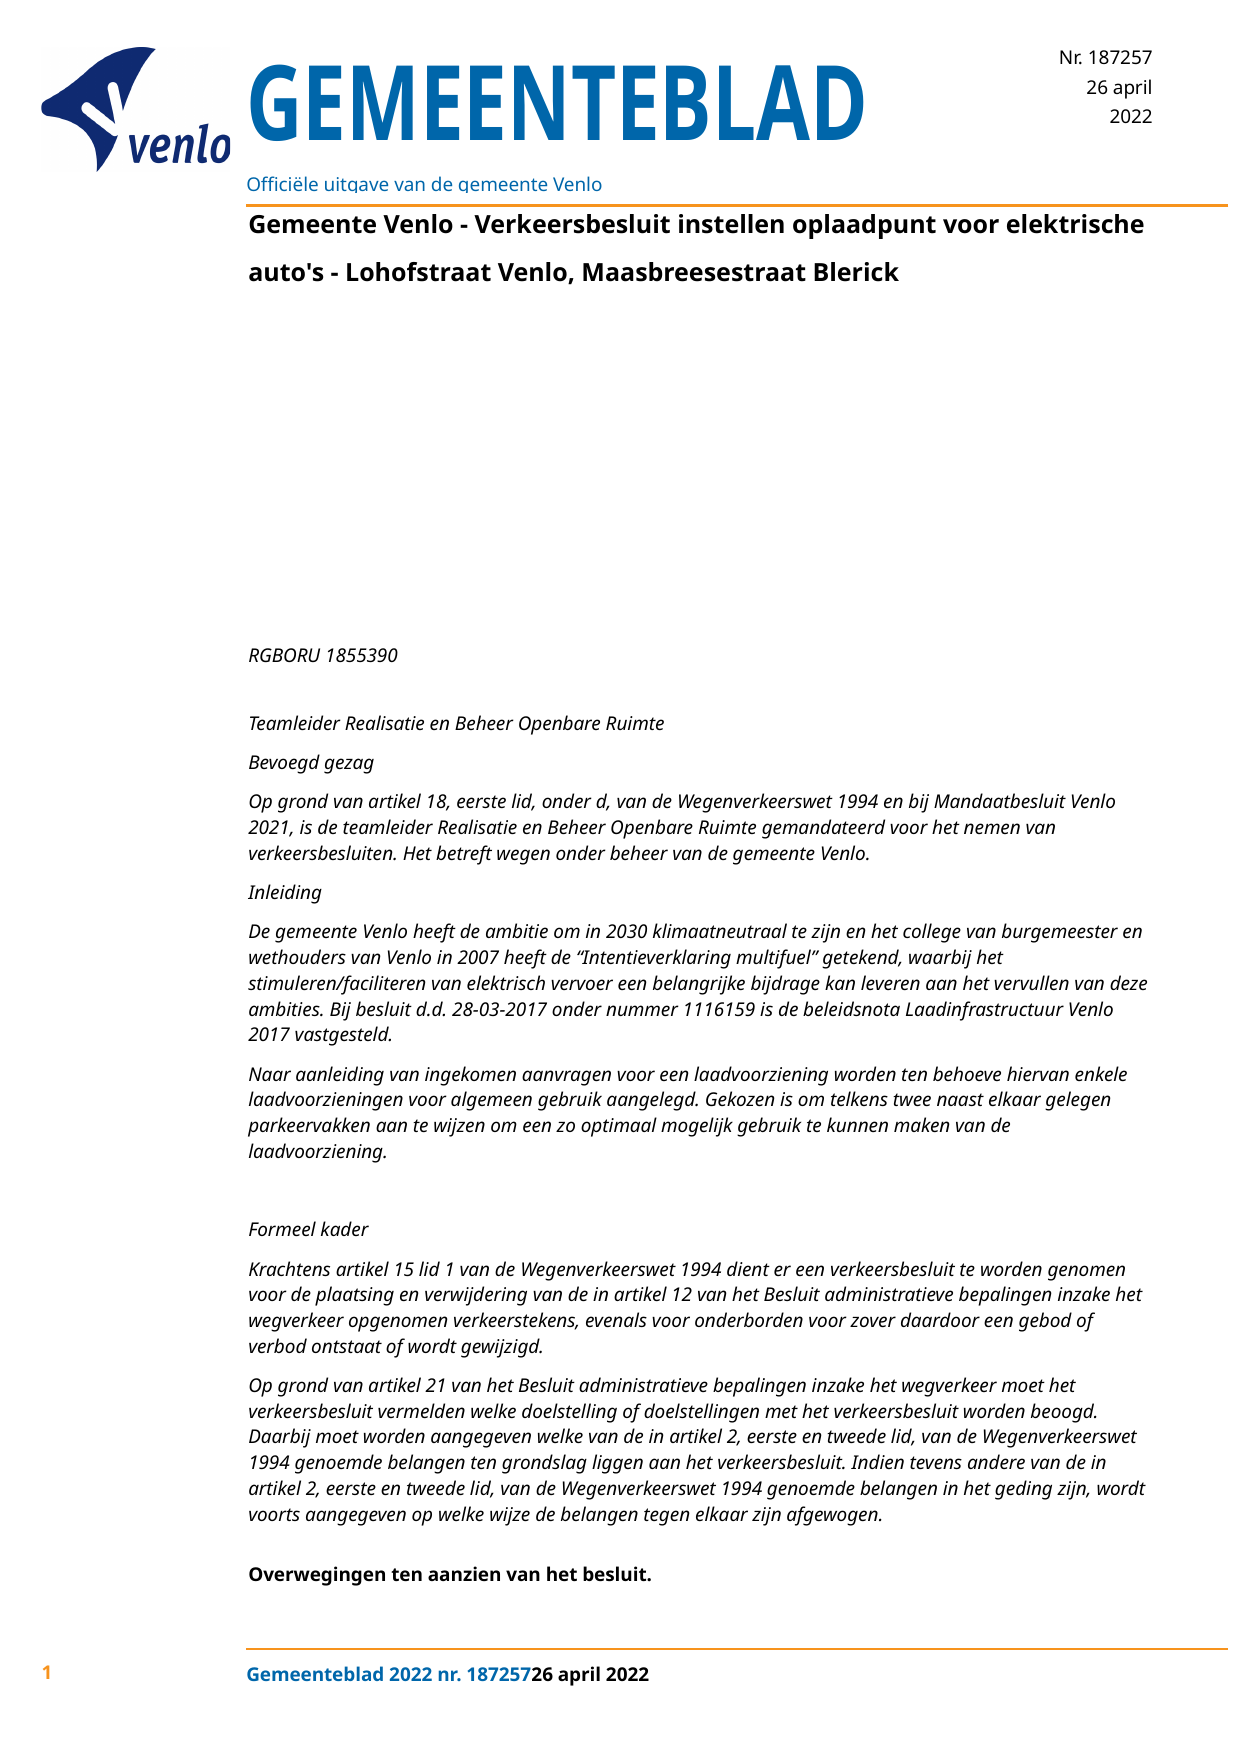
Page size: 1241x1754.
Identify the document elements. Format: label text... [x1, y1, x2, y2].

text Op grond van artikel 18, eerste lid, onder d, van de Wegenverkeerswet 1994 en bij Mandaatbesluit Venlo 2021, is de teamleider Realisatie en Beheer Openbare Ruimte gemandateerd voor het nemen van verkeersbesluiten. Het betreft wegen onder beheer van de gemeente Venlo. [248, 788, 1152, 866]
text Naar aanleiding van ingekomen aanvragen voor een laadvoorziening worden ten behoeve hiervan enkele laadvoorzieningen voor algemeen gebruik aangelegd. Gekozen is om telkens twee naast elkaar gelegen parkeervakken aan te wijzen om een zo optimaal mogelijk gebruik te kunnen maken van de laadvoorziening. [248, 1061, 1152, 1164]
text Bevoegd gezag [248, 749, 1152, 775]
picture [41, 47, 231, 172]
text RGBORU 1855390 [248, 642, 1152, 668]
text Inleiding [248, 879, 1152, 905]
text Gemeente Venlo - Verkeersbesluit instellen oplaadpunt voor elektrische auto's - Lohofstraat Venlo, Maasbreesestraat Blerick [248, 207, 1152, 288]
text Overwegingen ten aanzien van het besluit. [248, 1561, 1152, 1587]
text Krachtens artikel 15 lid 1 van de Wegenverkeerswet 1994 dient er een verkeersbesluit te worden genomen voor de plaatsing en verwijdering van de in artikel 12 van het Besluit administratieve bepalingen inzake het wegverkeer opgenomen verkeerstekens, evenals voor onderborden voor zover daardoor een gebod of verbod ontstaat of wordt gewijzigd. [248, 1256, 1152, 1359]
text Formeel kader [248, 1216, 1152, 1242]
text De gemeente Venlo heeft de ambitie om in 2030 klimaatneutraal te zijn en het college van burgemeester en wethouders van Venlo in 2007 heeft de “Intentieverklaring multifuel” getekend, waarbij het stimuleren/faciliteren van elektrisch vervoer een belangrijke bijdrage kan leveren aan het vervullen van deze ambities. Bij besluit d.d. 28-03-2017 onder nummer 1116159 is de beleidsnota Laadinfrastructuur Venlo 2017 vastgesteld. [248, 918, 1152, 1047]
text Teamleider Realisatie en Beheer Openbare Ruimte [248, 710, 1152, 736]
text Op grond van artikel 21 van het Besluit administratieve bepalingen inzake het wegverkeer moet het verkeersbesluit vermelden welke doelstelling of doelstellingen met het verkeersbesluit worden beoogd. Daarbij moet worden aangegeven welke van de in artikel 2, eerste en tweede lid, van de Wegenverkeerswet 1994 genoemde belangen ten grondslag liggen aan het verkeersbesluit. Indien tevens andere van de in artikel 2, eerste en tweede lid, van de Wegenverkeerswet 1994 genoemde belangen in het geding zijn, wordt voorts aangegeven op welke wijze de belangen tegen elkaar zijn afgewogen. [248, 1372, 1152, 1527]
